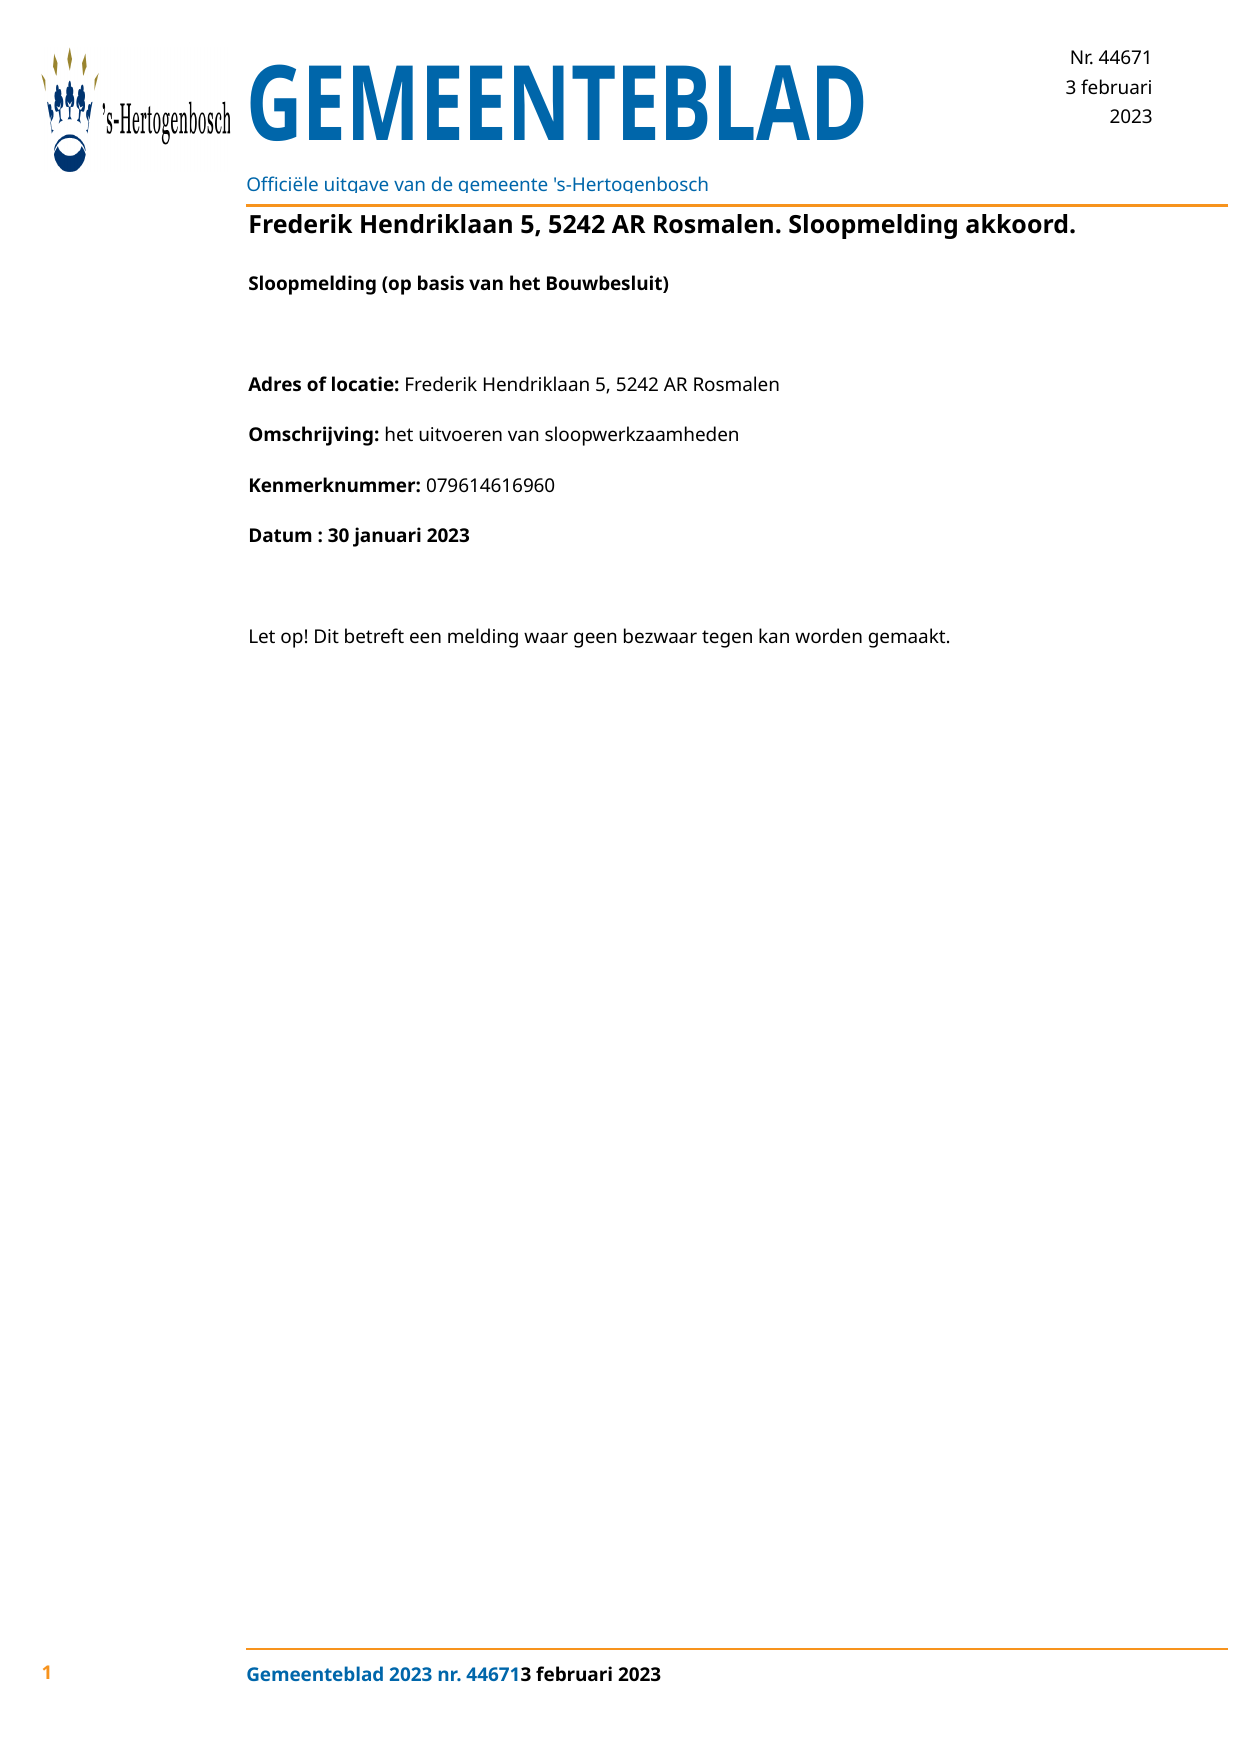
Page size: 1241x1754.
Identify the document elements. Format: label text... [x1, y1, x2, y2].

text Datum : 30 januari 2023 [248, 522, 1152, 548]
text Adres of locatie: Frederik Hendriklaan 5, 5242 AR Rosmalen [248, 371, 1152, 397]
text Omschrijving: het uitvoeren van sloopwerkzaamheden [248, 422, 1152, 447]
text Sloopmelding (op basis van het Bouwbesluit) [248, 270, 1152, 296]
text Let op! Dit betreft een melding waar geen bezwaar tegen kan worden gemaakt. [248, 623, 1152, 649]
text Kenmerknummer: 079614616960 [248, 472, 1152, 498]
text Frederik Hendriklaan 5, 5242 AR Rosmalen. Sloopmelding akkoord. [248, 207, 1152, 241]
picture [41, 47, 231, 172]
